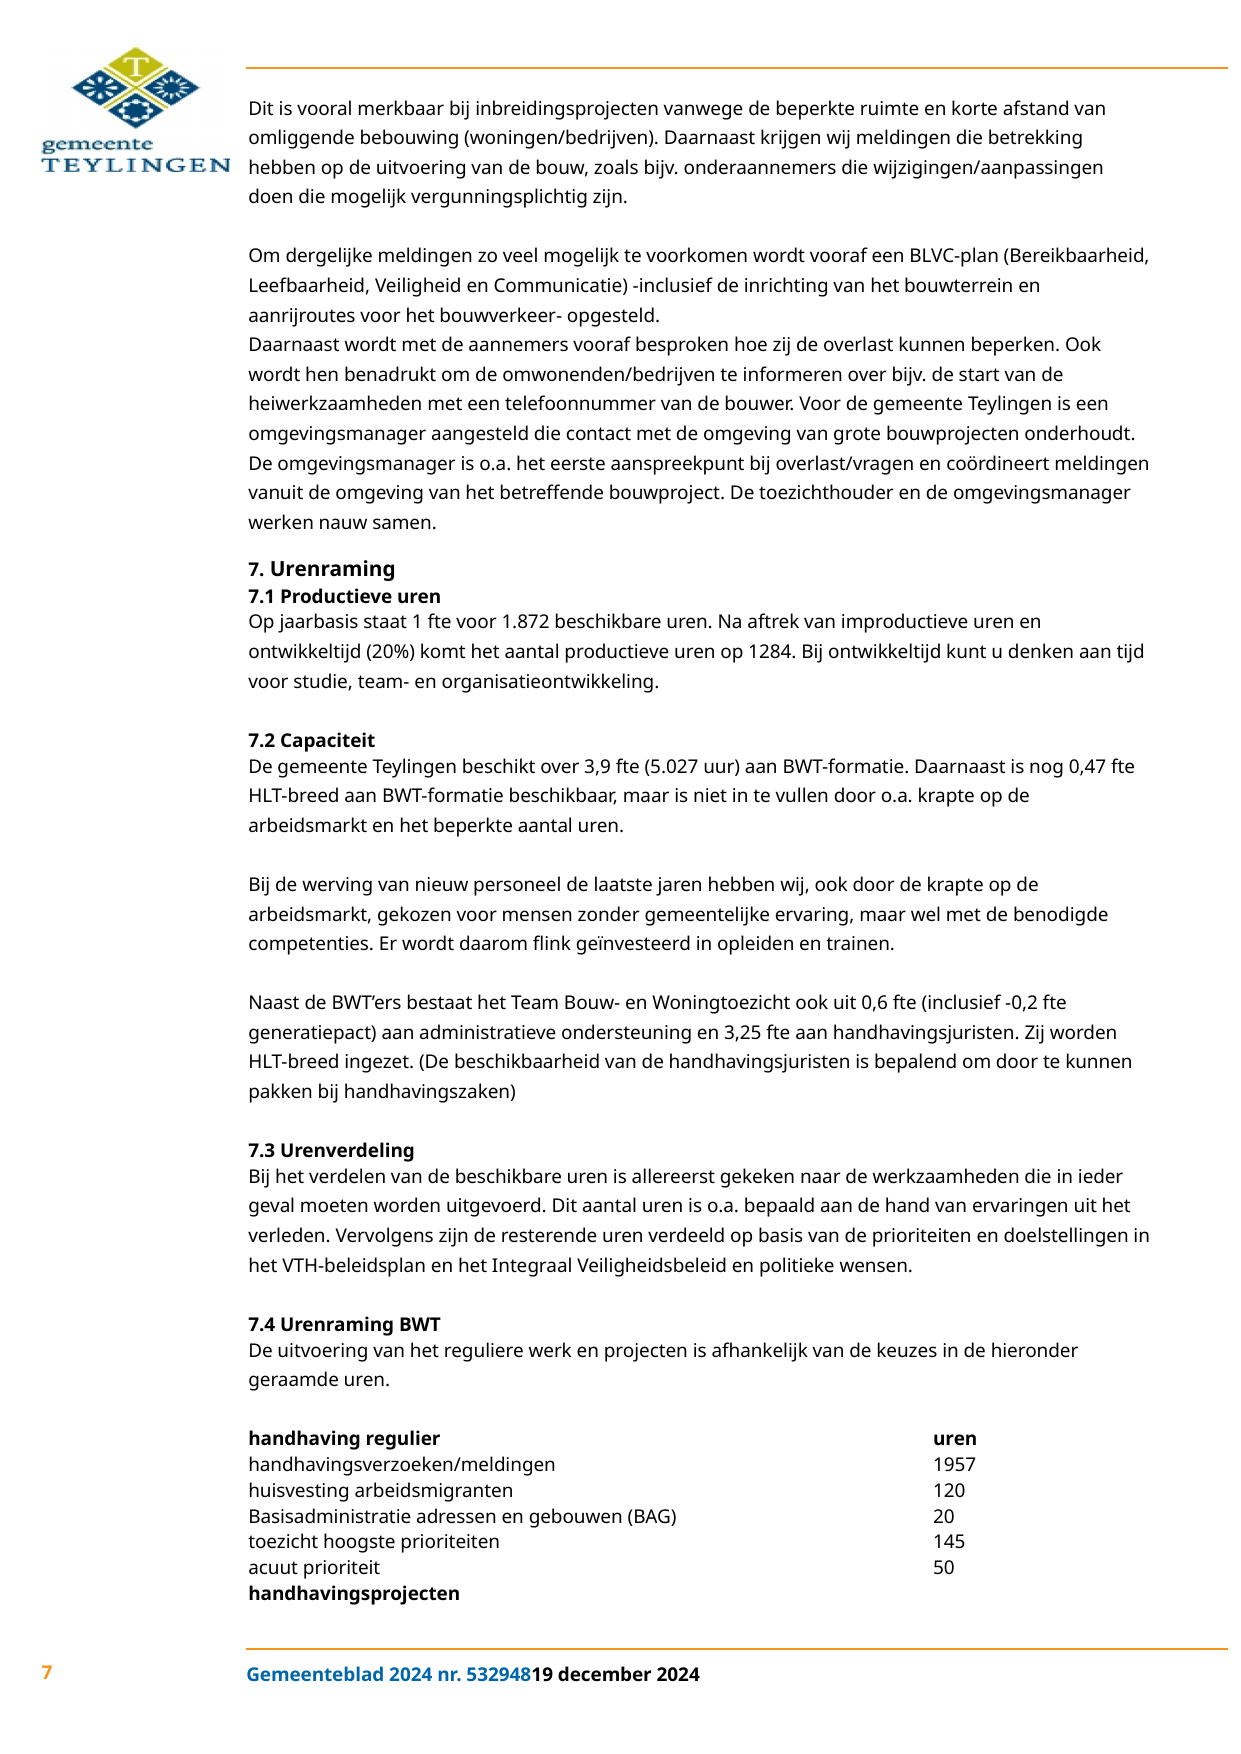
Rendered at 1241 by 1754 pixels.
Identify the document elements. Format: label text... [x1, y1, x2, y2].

text 7.3 Urenverdeling [248, 1137, 1152, 1163]
table_cell 145 [933, 1529, 1152, 1554]
text Om dergelijke meldingen zo veel mogelijk te voorkomen wordt vooraf een BLVC-plan (Bereikbaarheid, Leefbaarheid, Veiligheid en Communicatie) -inclusief de inrichting van het bouwterrein en aanrijroutes voor het bouwverkeer- opgesteld. [248, 243, 1152, 328]
table_cell 1957 [933, 1451, 1152, 1477]
text Bij het verdelen van de beschikbare uren is allereerst gekeken naar de werkzaamheden die in ieder geval moeten worden uitgevoerd. Dit aantal uren is o.a. bepaald aan de hand van ervaringen uit het verleden. Vervolgens zijn de resterende uren verdeeld op basis van de prioriteiten en doelstellingen in het VTH-beleidsplan en het Integraal Veiligheidsbeleid en politieke wensen. [248, 1163, 1152, 1278]
text Bij de werving van nieuw personeel de laatste jaren hebben wij, ook door de krapte op de arbeidsmarkt, gekozen voor mensen zonder gemeentelijke ervaring, maar wel met de benodigde competenties. Er wordt daarom flink geïnvesteerd in opleiden en trainen. [248, 871, 1152, 956]
table_cell [933, 1580, 1152, 1606]
table_cell acuut prioriteit [248, 1554, 933, 1580]
table_cell huisvesting arbeidsmigranten [248, 1477, 933, 1503]
table_header handhaving regulier [248, 1426, 933, 1451]
text 7.4 Urenraming BWT [248, 1311, 1152, 1337]
text 7. Urenraming [248, 554, 1152, 583]
table_cell 20 [933, 1503, 1152, 1528]
text Op jaarbasis staat 1 fte voor 1.872 beschikbare uren. Na aftrek van improductieve uren en ontwikkeltijd (20%) komt het aantal productieve uren op 1284. Bij ontwikkeltijd kunt u denken aan tijd voor studie, team- en organisatieontwikkeling. [248, 609, 1152, 694]
text Dit is vooral merkbaar bij inbreidingsprojecten vanwege de beperkte ruimte en korte afstand van omliggende bebouwing (woningen/bedrijven). Daarnaast krijgen wij meldingen die betrekking hebben op de uitvoering van de bouw, zoals bijv. onderaannemers die wijzigingen/aanpassingen doen die mogelijk vergunningsplichtig zijn. [248, 95, 1152, 209]
picture [41, 47, 231, 172]
table_cell toezicht hoogste prioriteiten [248, 1529, 933, 1554]
table_cell 120 [933, 1477, 1152, 1503]
text Naast de BWT’ers bestaat het Team Bouw- en Woningtoezicht ook uit 0,6 fte (inclusief -0,2 fte generatiepact) aan administratieve ondersteuning en 3,25 fte aan handhavingsjuristen. Zij worden HLT-breed ingezet. (De beschikbaarheid van de handhavingsjuristen is bepalend om door te kunnen pakken bij handhavingszaken) [248, 989, 1152, 1104]
table_cell handhavingsprojecten [248, 1580, 933, 1606]
table_cell handhavingsverzoeken/meldingen [248, 1451, 933, 1477]
table_cell Basisadministratie adressen en gebouwen (BAG) [248, 1503, 933, 1528]
text De gemeente Teylingen beschikt over 3,9 fte (5.027 uur) aan BWT-formatie. Daarnaast is nog 0,47 fte HLT-breed aan BWT-formatie beschikbaar, maar is niet in te vullen door o.a. krapte op de arbeidsmarkt en het beperkte aantal uren. [248, 753, 1152, 838]
table_header uren [933, 1426, 1152, 1451]
table_cell 50 [933, 1554, 1152, 1580]
text 7.1 Productieve uren [248, 583, 1152, 609]
text Daarnaast wordt met de aannemers vooraf besproken hoe zij de overlast kunnen beperken. Ook wordt hen benadrukt om de omwonenden/bedrijven te informeren over bijv. de start van de heiwerkzaamheden met een telefoonnummer van de bouwer. Voor de gemeente Teylingen is een omgevingsmanager aangesteld die contact met de omgeving van grote bouwprojecten onderhoudt. De omgevingsmanager is o.a. het eerste aanspreekpunt bij overlast/vragen en coördineert meldingen vanuit de omgeving van het betreffende bouwproject. De toezichthouder en de omgevingsmanager werken nauw samen. [248, 331, 1152, 535]
text 7.2 Capaciteit [248, 727, 1152, 753]
text De uitvoering van het reguliere werk en projecten is afhankelijk van de keuzes in de hieronder geraamde uren. [248, 1337, 1152, 1392]
